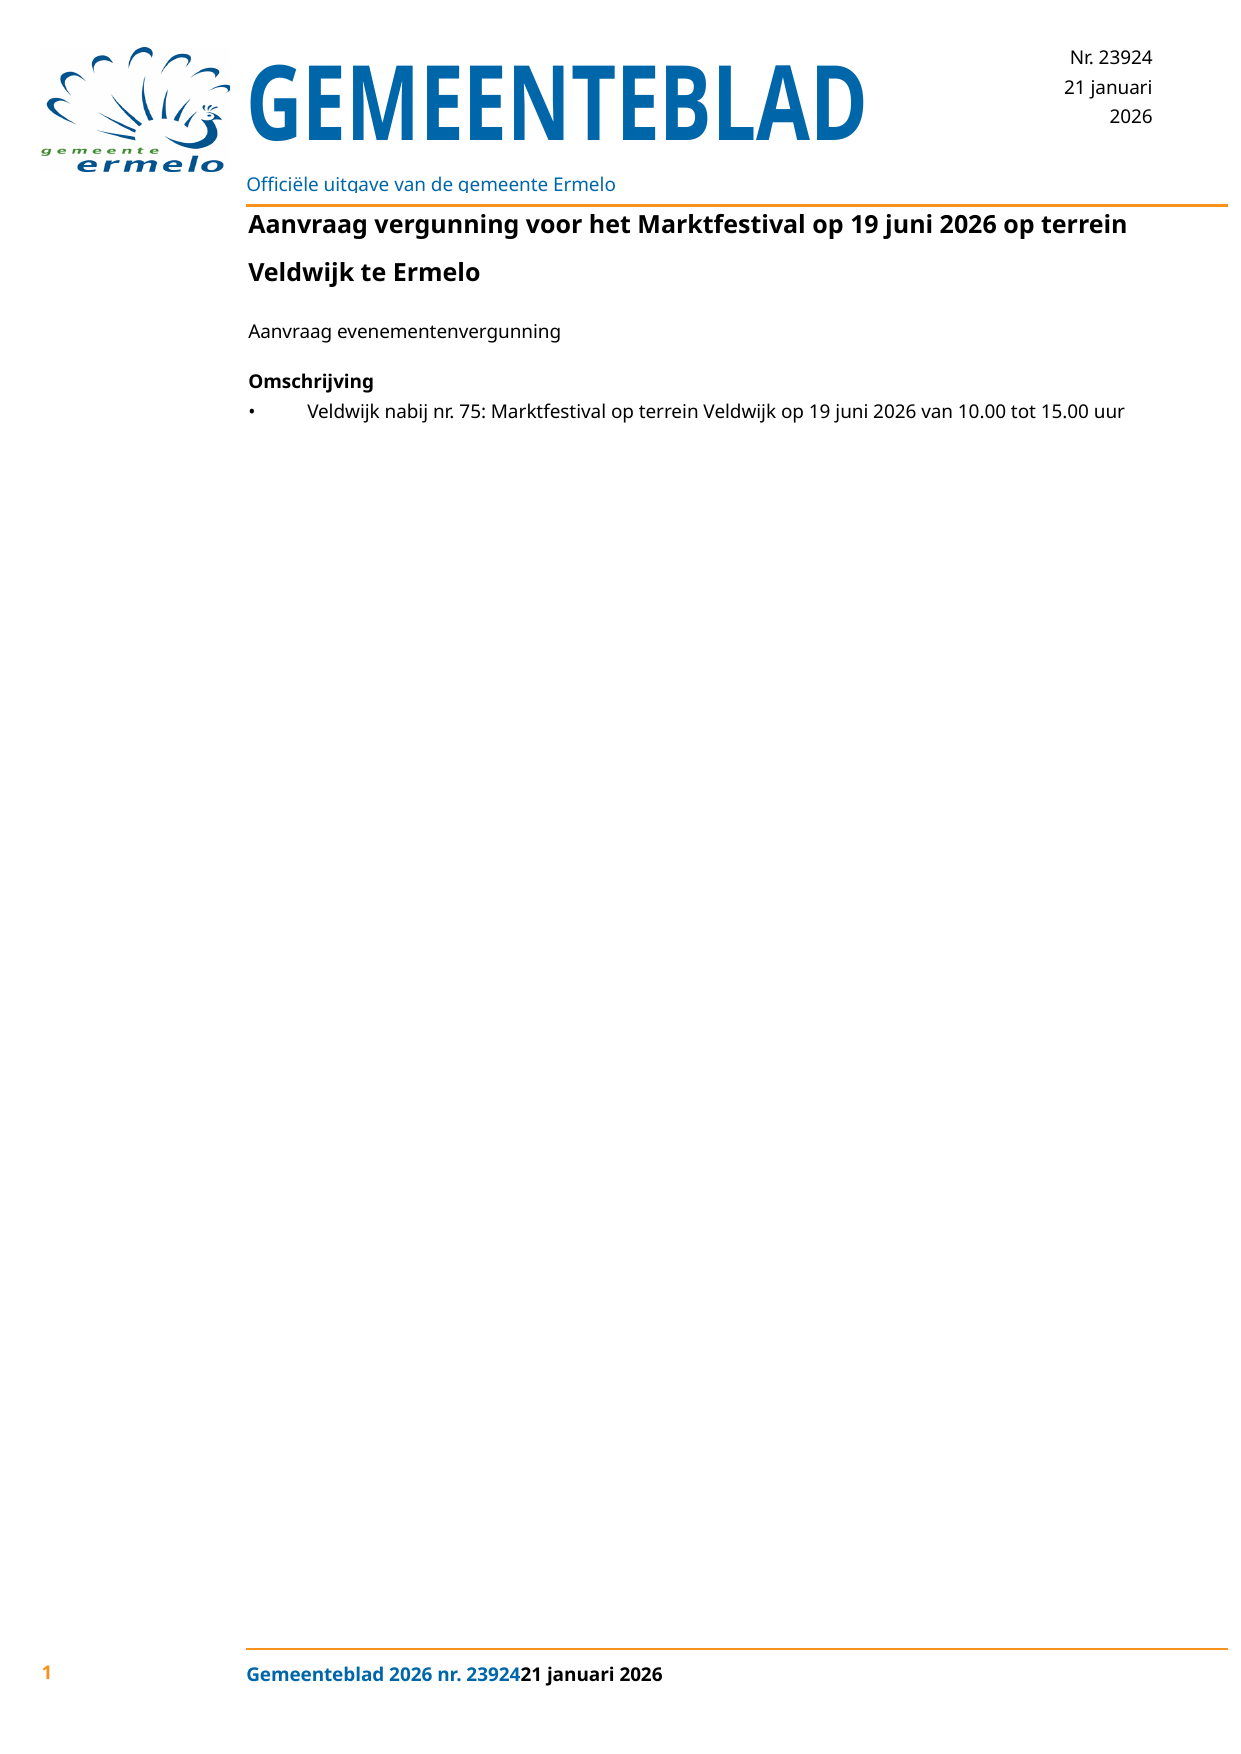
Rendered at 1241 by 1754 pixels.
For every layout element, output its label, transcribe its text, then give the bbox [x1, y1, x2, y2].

text Omschrijving [248, 368, 1152, 394]
text Aanvraag evenementenvergunning [248, 318, 1152, 344]
picture [41, 47, 231, 172]
list Veldwijk nabij nr. 75: Marktfestival op terrein Veldwijk op 19 juni 2026 van 10.00 tot 15.00 uur [248, 398, 1152, 424]
text Aanvraag vergunning voor het Marktfestival op 19 juni 2026 op terrein Veldwijk te Ermelo [248, 207, 1152, 288]
